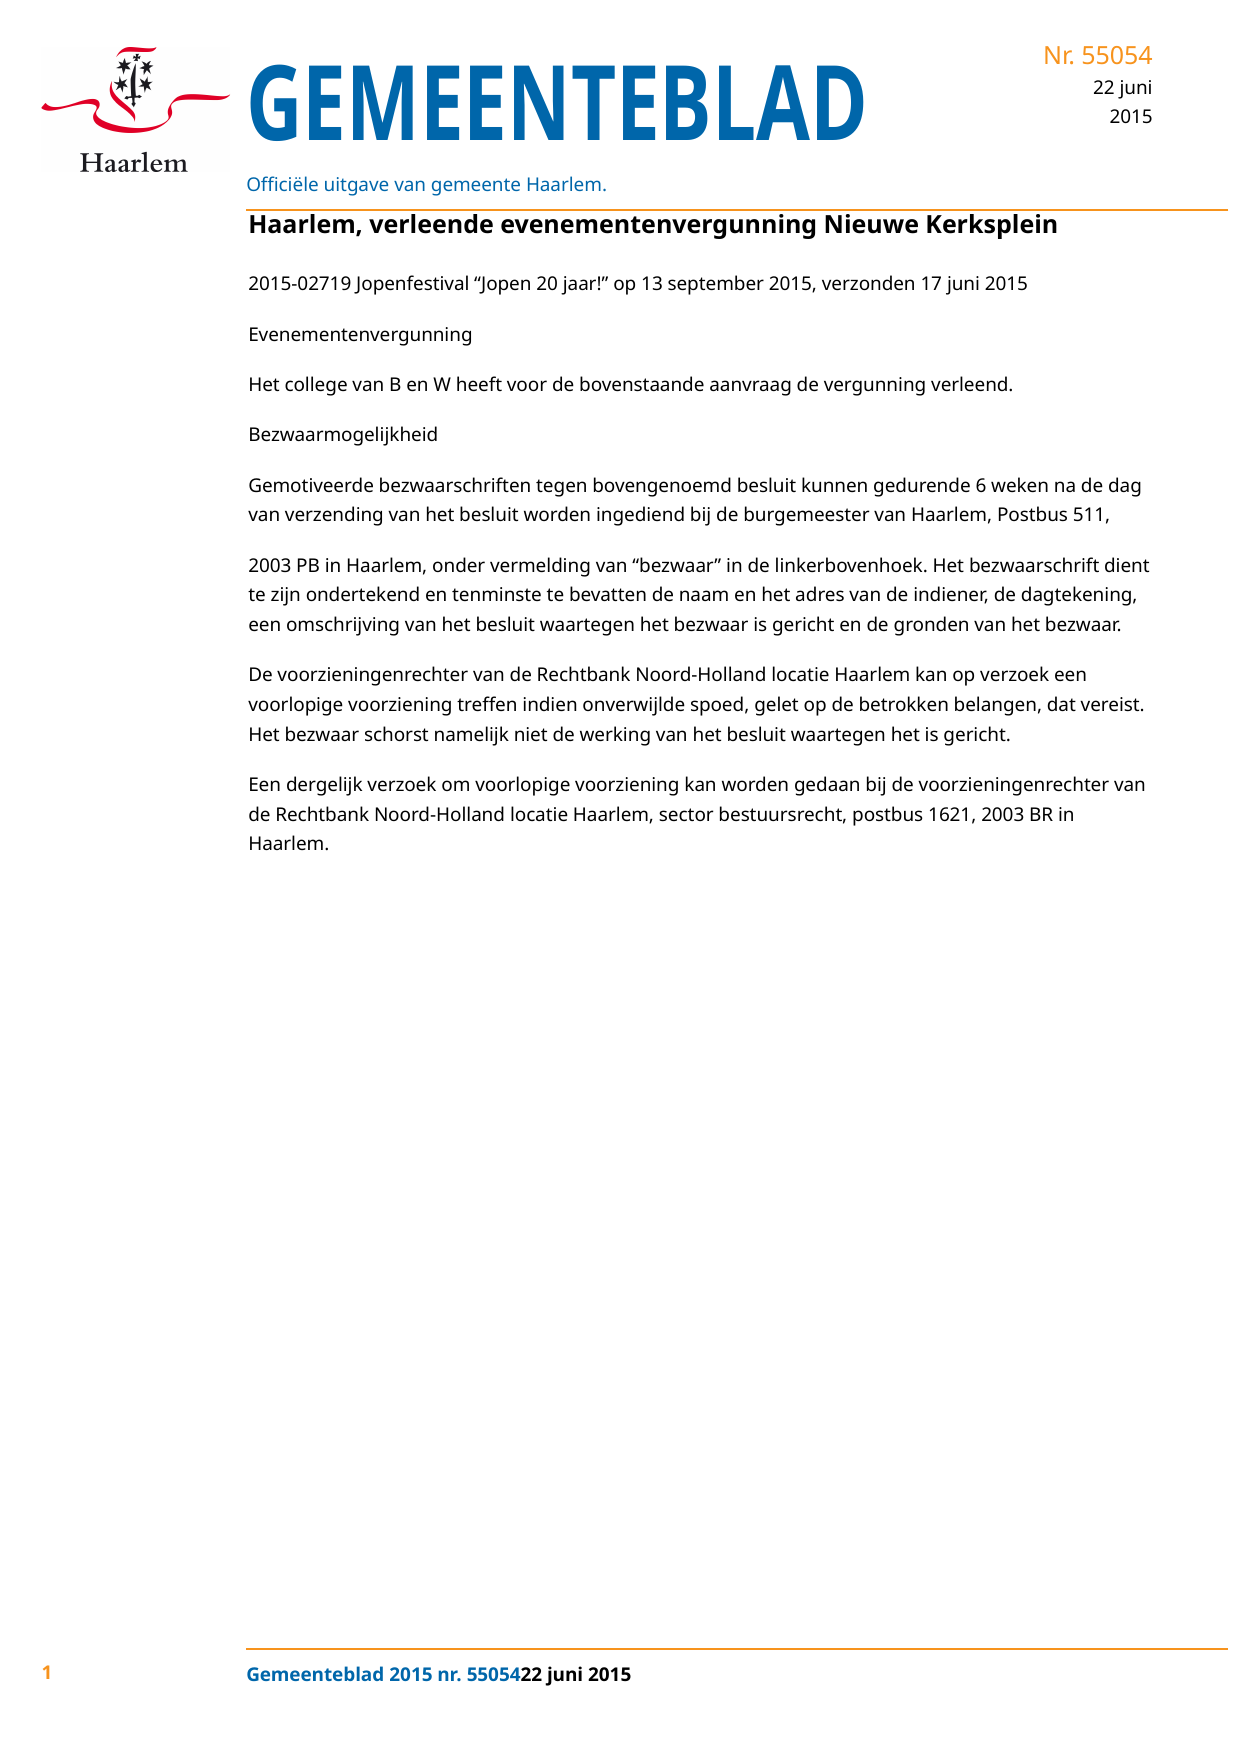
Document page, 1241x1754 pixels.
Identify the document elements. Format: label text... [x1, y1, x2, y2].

text Een dergelijk verzoek om voorlopige voorziening kan worden gedaan bij de voorzieningenrechter van de Rechtbank Noord-Holland locatie Haarlem, sector bestuursrecht, postbus 1621, 2003 BR in Haarlem. [248, 771, 1152, 856]
text 2003 PB in Haarlem, onder vermelding van “bezwaar” in de linkerbovenhoek. Het bezwaarschrift dient te zijn ondertekend en tenminste te bevatten de naam en het adres van de indiener, de dagtekening, een omschrijving van het besluit waartegen het bezwaar is gericht en de gronden van het bezwaar. [248, 552, 1152, 637]
text Het college van B en W heeft voor de bovenstaande aanvraag de vergunning verleend. [248, 371, 1152, 397]
picture [41, 47, 231, 172]
text 2015-02719 Jopenfestival “Jopen 20 jaar!” op 13 september 2015, verzonden 17 juni 2015 [248, 270, 1152, 296]
text De voorzieningenrechter van de Rechtbank Noord-Holland locatie Haarlem kan op verzoek een voorlopige voorziening treffen indien onverwijlde spoed, gelet op de betrokken belangen, dat vereist. Het bezwaar schorst namelijk niet de werking van het besluit waartegen het is gericht. [248, 662, 1152, 746]
text Bezwaarmogelijkheid [248, 422, 1152, 447]
text Gemotiveerde bezwaarschriften tegen bovengenoemd besluit kunnen gedurende 6 weken na de dag van verzending van het besluit worden ingediend bij de burgemeester van Haarlem, Postbus 511, [248, 472, 1152, 527]
text Haarlem, verleende evenementenvergunning Nieuwe Kerksplein [248, 211, 1152, 241]
text Evenementenvergunning [248, 321, 1152, 346]
